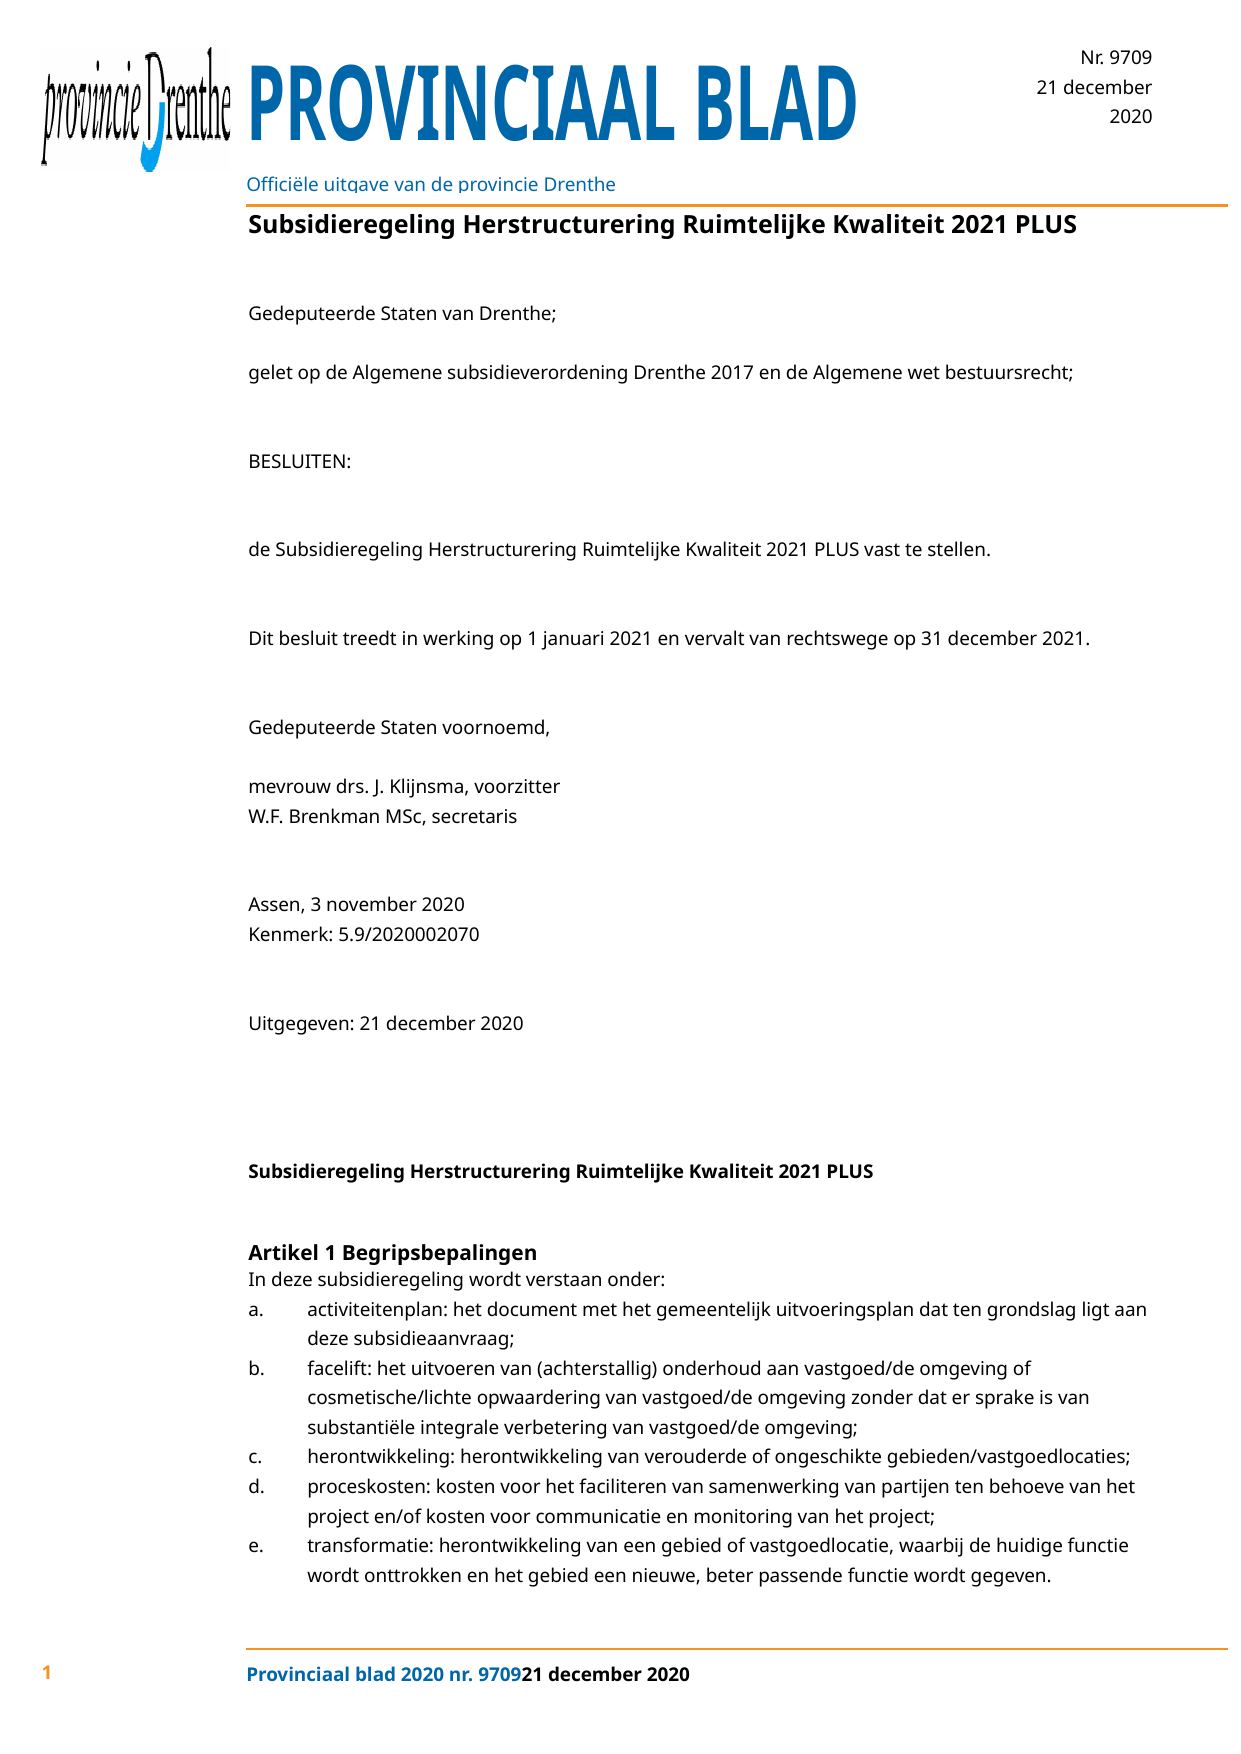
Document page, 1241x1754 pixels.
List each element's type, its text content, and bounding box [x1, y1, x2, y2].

text de Subsidieregeling Herstructurering Ruimtelijke Kwaliteit 2021 PLUS vast te stellen. [248, 537, 1152, 562]
list activiteitenplan: het document met het gemeentelijk uitvoeringsplan dat ten grondslag ligt aan deze subsidieaanvraag; [248, 1296, 1152, 1351]
text Kenmerk: 5.9/2020002070 [248, 921, 1152, 947]
text BESLUITEN: [248, 448, 1152, 473]
list transformatie: herontwikkeling van een gebied of vastgoedlocatie, waarbij de huidige functie wordt onttrokken en het gebied een nieuwe, beter passende functie wordt gegeven. [248, 1532, 1152, 1588]
text Dit besluit treedt in werking op 1 januari 2021 en vervalt van rechtswege op 31 december 2021. [248, 625, 1152, 651]
text Uitgegeven: 21 december 2020 [248, 1010, 1152, 1036]
list proceskosten: kosten voor het faciliteren van samenwerking van partijen ten behoeve van het project en/of kosten voor communicatie en monitoring van het project; [248, 1473, 1152, 1529]
picture [41, 47, 231, 172]
text Artikel 1 Begripsbepalingen [248, 1238, 1152, 1266]
text W.F. Brenkman MSc, secretaris [248, 803, 1152, 828]
text In deze subsidieregeling wordt verstaan onder: [248, 1266, 1152, 1292]
text Subsidieregeling Herstructurering Ruimtelijke Kwaliteit 2021 PLUS [248, 207, 1152, 241]
list facelift: het uitvoeren van (achterstallig) onderhoud aan vastgoed/de omgeving of cosmetische/lichte opwaardering van vastgoed/de omgeving zonder dat er sprake is van substantiële integrale verbetering van vastgoed/de omgeving; [248, 1355, 1152, 1440]
text gelet op de Algemene subsidieverordening Drenthe 2017 en de Algemene wet bestuursrecht; [248, 359, 1152, 385]
list herontwikkeling: herontwikkeling van verouderde of ongeschikte gebieden/vastgoedlocaties; [248, 1444, 1152, 1469]
text Gedeputeerde Staten voornoemd, [248, 714, 1152, 740]
text Subsidieregeling Herstructurering Ruimtelijke Kwaliteit 2021 PLUS [248, 1158, 1152, 1183]
text mevrouw drs. J. Klijnsma, voorzitter [248, 773, 1152, 799]
text Assen, 3 november 2020 [248, 892, 1152, 917]
text Gedeputeerde Staten van Drenthe; [248, 300, 1152, 326]
